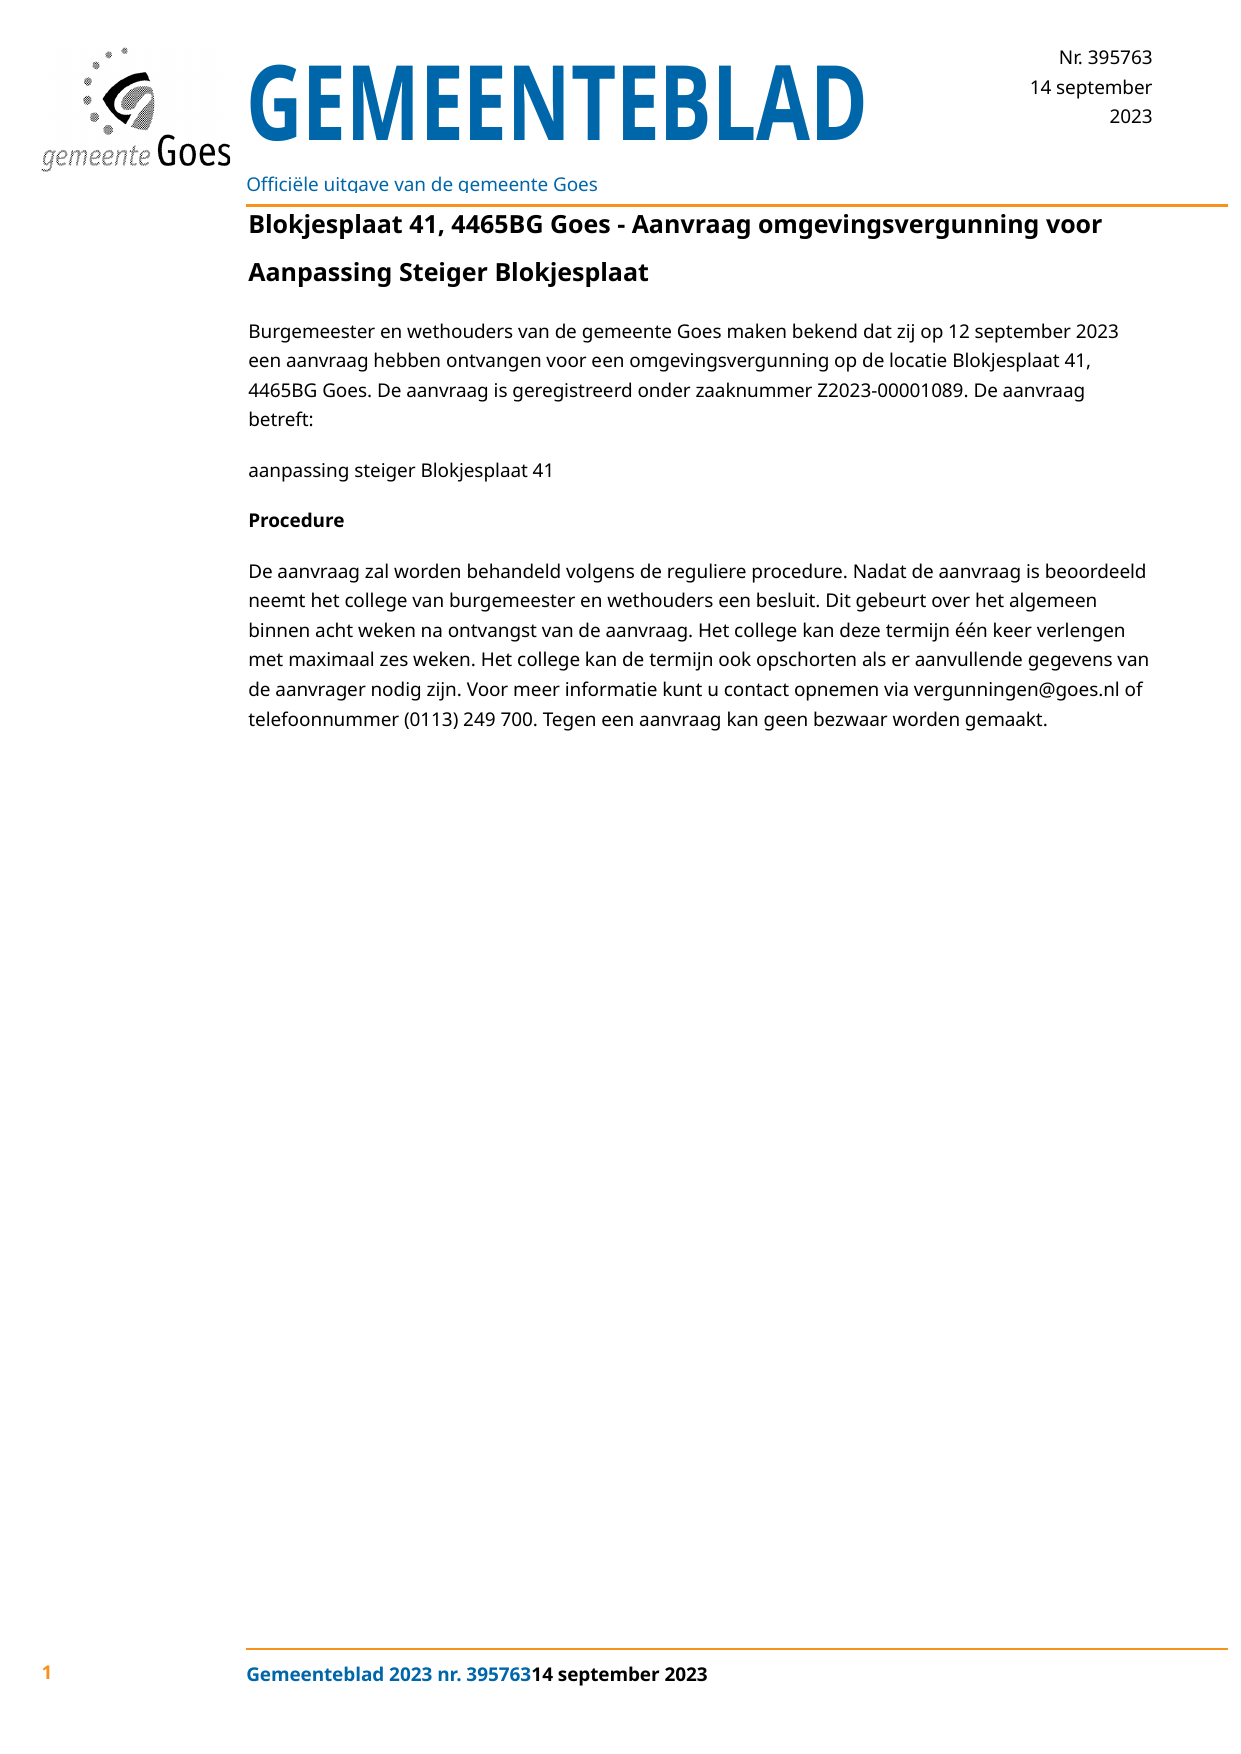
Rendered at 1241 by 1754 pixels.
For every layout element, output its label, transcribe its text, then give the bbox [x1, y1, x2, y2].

picture [41, 47, 231, 172]
text Blokjesplaat 41, 4465BG Goes - Aanvraag omgevingsvergunning voor Aanpassing Steiger Blokjesplaat [248, 207, 1152, 288]
text aanpassing steiger Blokjesplaat 41 [248, 457, 1152, 483]
text De aanvraag zal worden behandeld volgens de reguliere procedure. Nadat de aanvraag is beoordeeld neemt het college van burgemeester en wethouders een besluit. Dit gebeurt over het algemeen binnen acht weken na ontvangst van de aanvraag. Het college kan deze termijn één keer verlengen met maximaal zes weken. Het college kan de termijn ook opschorten als er aanvullende gegevens van de aanvrager nodig zijn. Voor meer informatie kunt u contact opnemen via vergunningen@goes.nl of telefoonnummer (0113) 249 700. Tegen een aanvraag kan geen bezwaar worden gemaakt. [248, 558, 1152, 732]
text Procedure [248, 507, 1152, 533]
text Burgemeester en wethouders van de gemeente Goes maken bekend dat zij op 12 september 2023 een aanvraag hebben ontvangen voor een omgevingsvergunning op de locatie Blokjesplaat 41, 4465BG Goes. De aanvraag is geregistreerd onder zaaknummer Z2023-00001089. De aanvraag betreft: [248, 318, 1152, 432]
